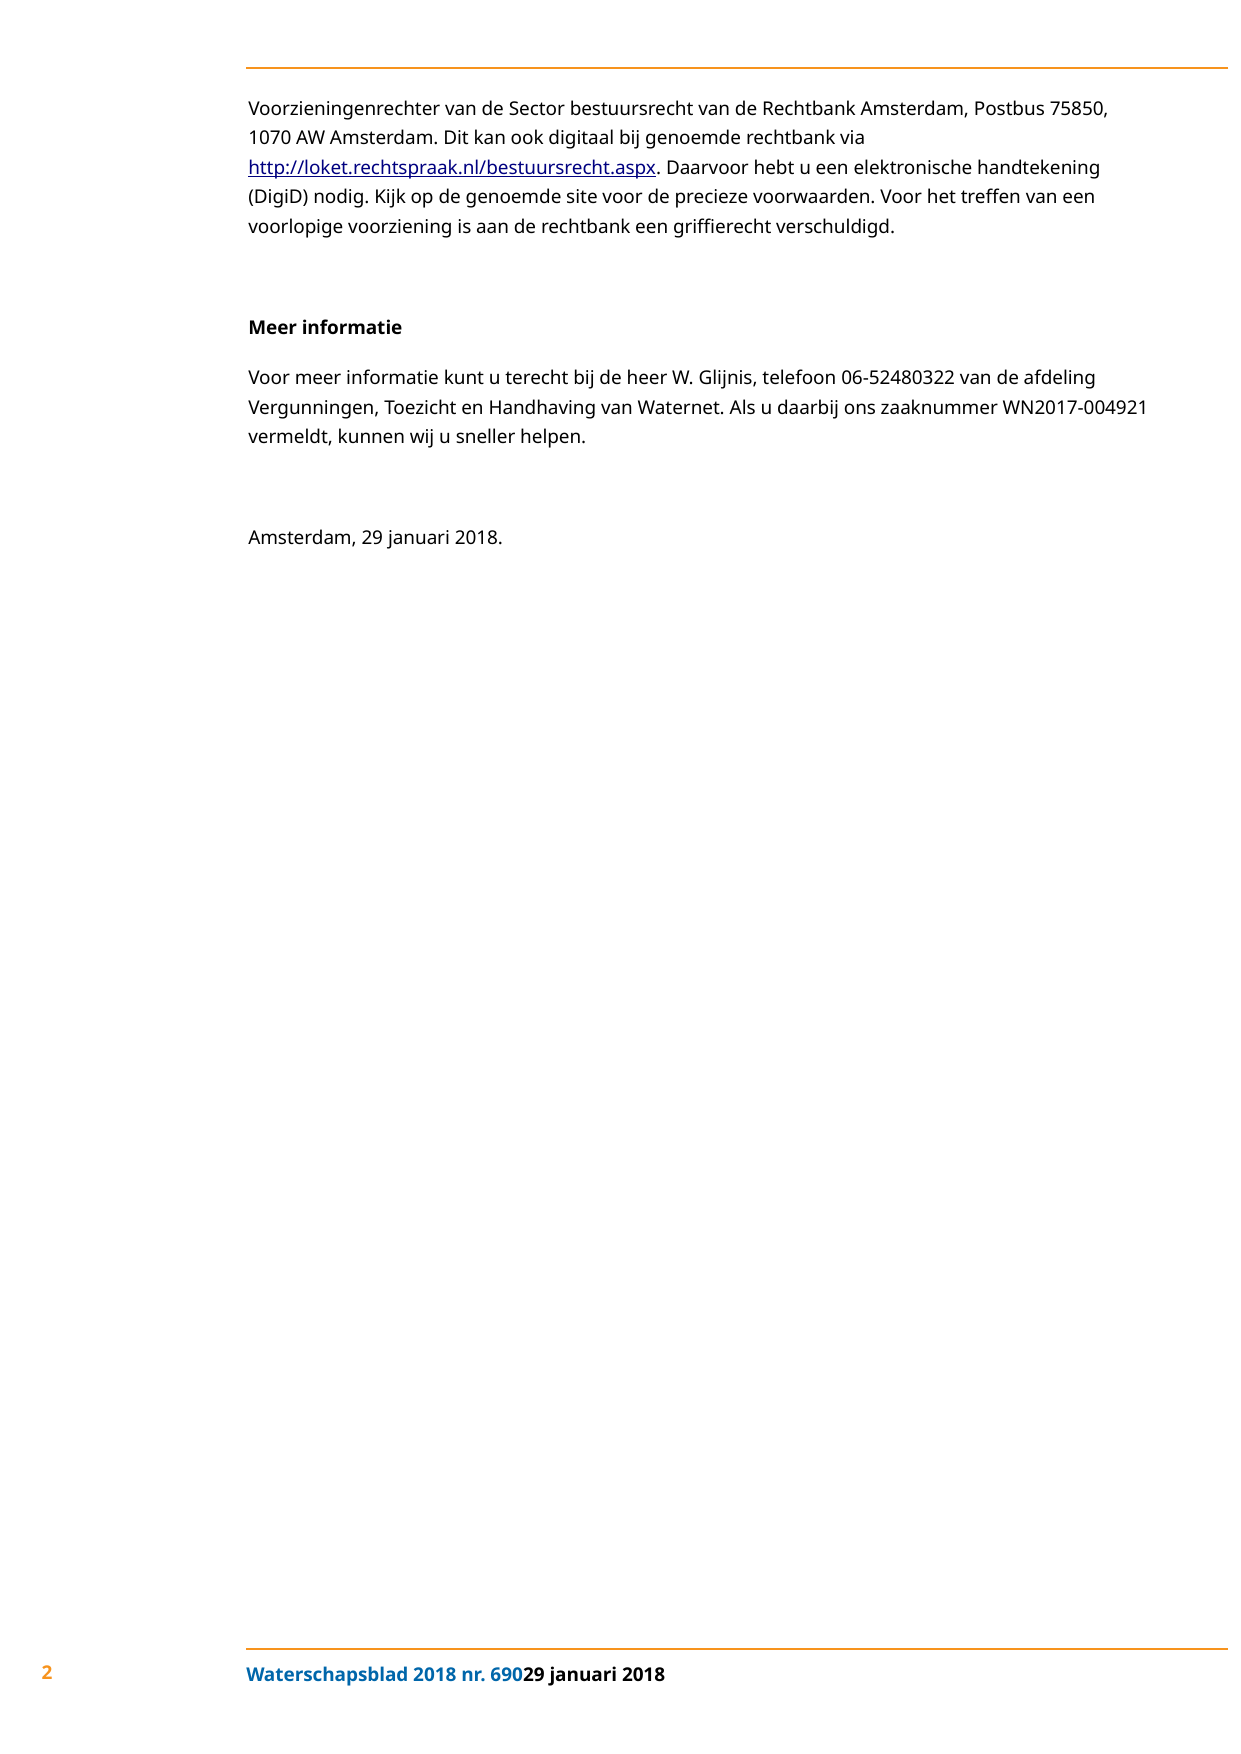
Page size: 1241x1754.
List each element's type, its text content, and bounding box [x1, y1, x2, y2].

text Amsterdam, 29 januari 2018. [248, 524, 1152, 550]
text Meer informatie [248, 314, 1152, 340]
picture [41, 47, 231, 172]
text Voor meer informatie kunt u terecht bij de heer W. Glijnis, telefoon 06-52480322 van de afdeling Vergunningen, Toezicht en Handhaving van Waternet. Als u daarbij ons zaaknummer WN2017-004921 vermeldt, kunnen wij u sneller helpen. [248, 364, 1152, 449]
text Voorzieningenrechter van de Sector bestuursrecht van de Rechtbank Amsterdam, Postbus 75850, 1070 AW Amsterdam. Dit kan ook digitaal bij genoemde rechtbank via http://loket.rechtspraak.nl/bestuursrecht.aspx. Daarvoor hebt u een elektronische handtekening (DigiD) nodig. Kijk op de genoemde site voor de precieze voorwaarden. Voor het treffen van een voorlopige voorziening is aan de rechtbank een griffierecht verschuldigd. [248, 95, 1152, 239]
